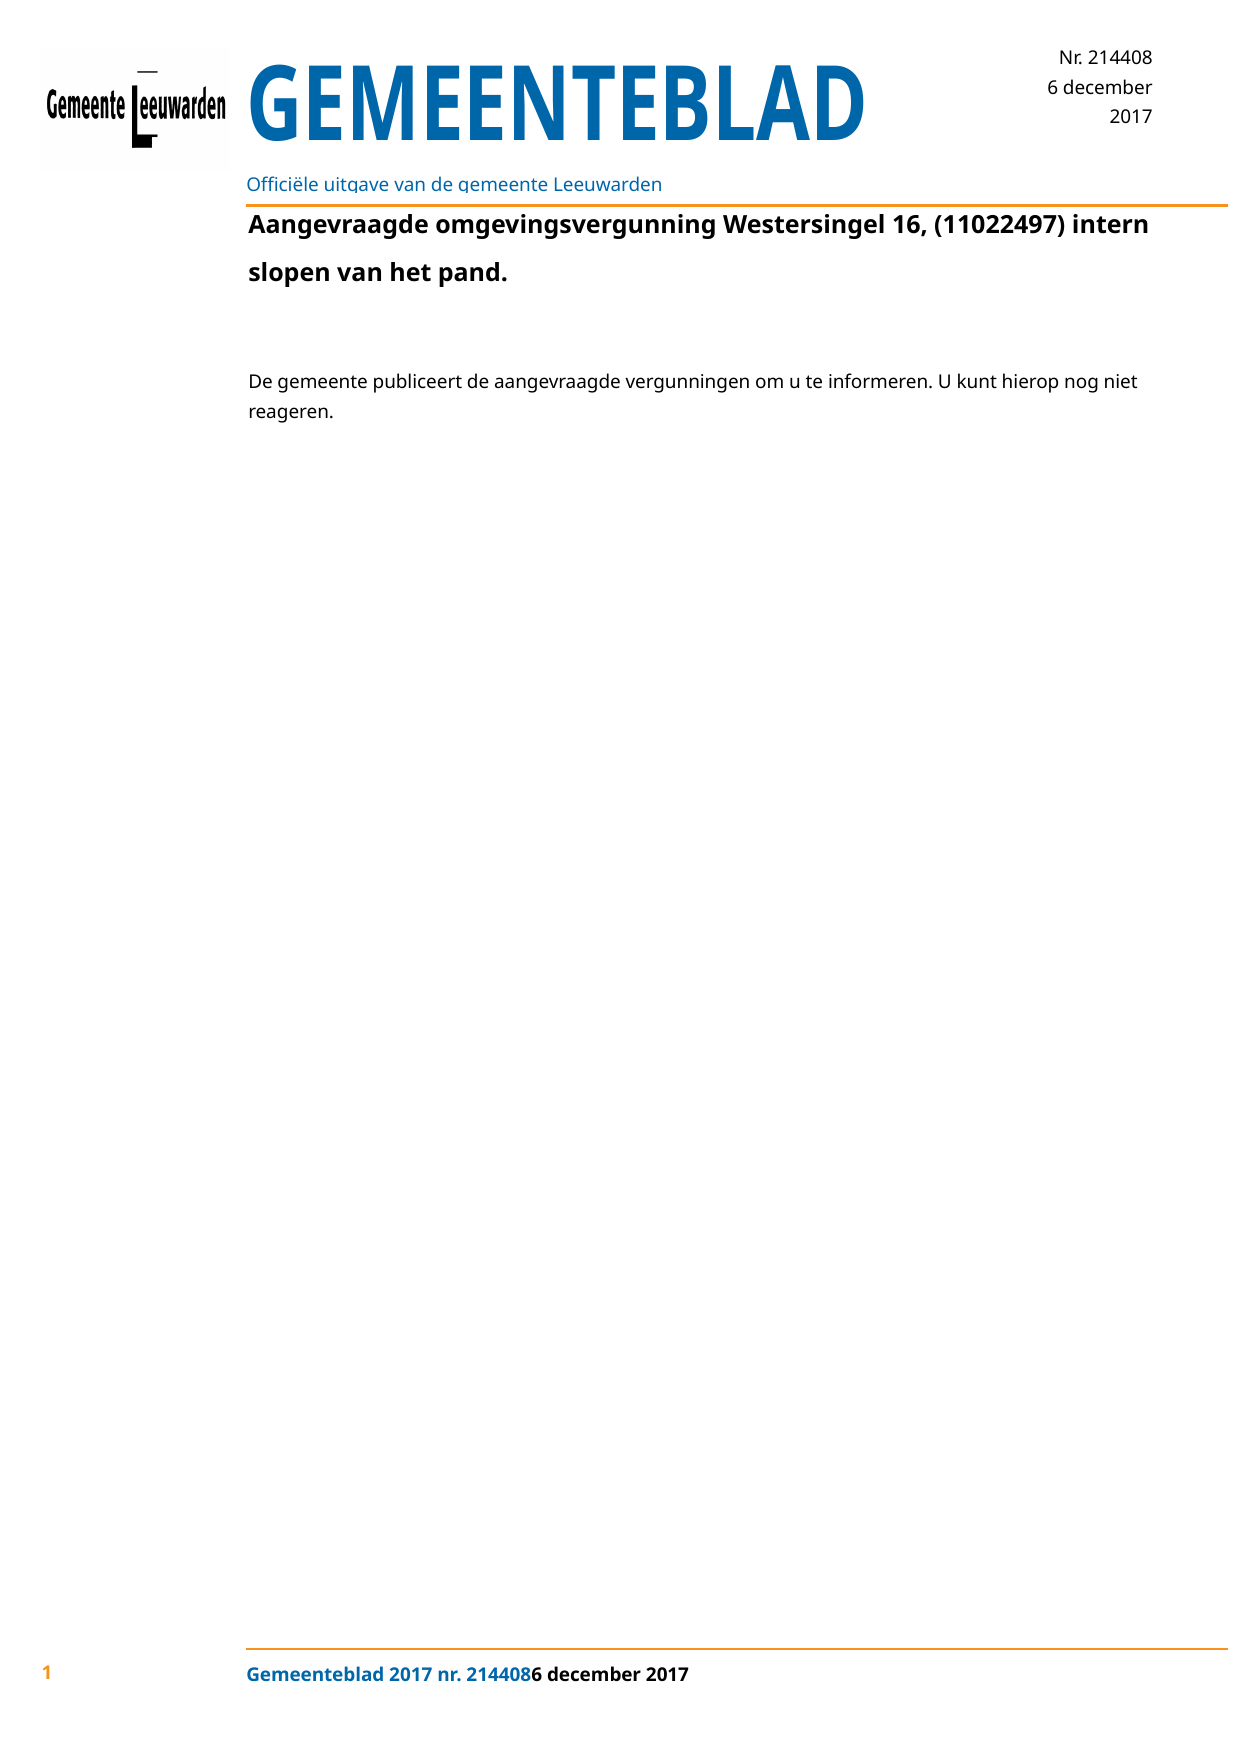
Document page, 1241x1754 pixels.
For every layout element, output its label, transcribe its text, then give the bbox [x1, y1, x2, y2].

picture [41, 47, 231, 172]
text Aangevraagde omgevingsvergunning Westersingel 16, (11022497) intern slopen van het pand. [248, 207, 1152, 288]
text De gemeente publiceert de aangevraagde vergunningen om u te informeren. U kunt hierop nog niet reageren. [248, 368, 1152, 424]
